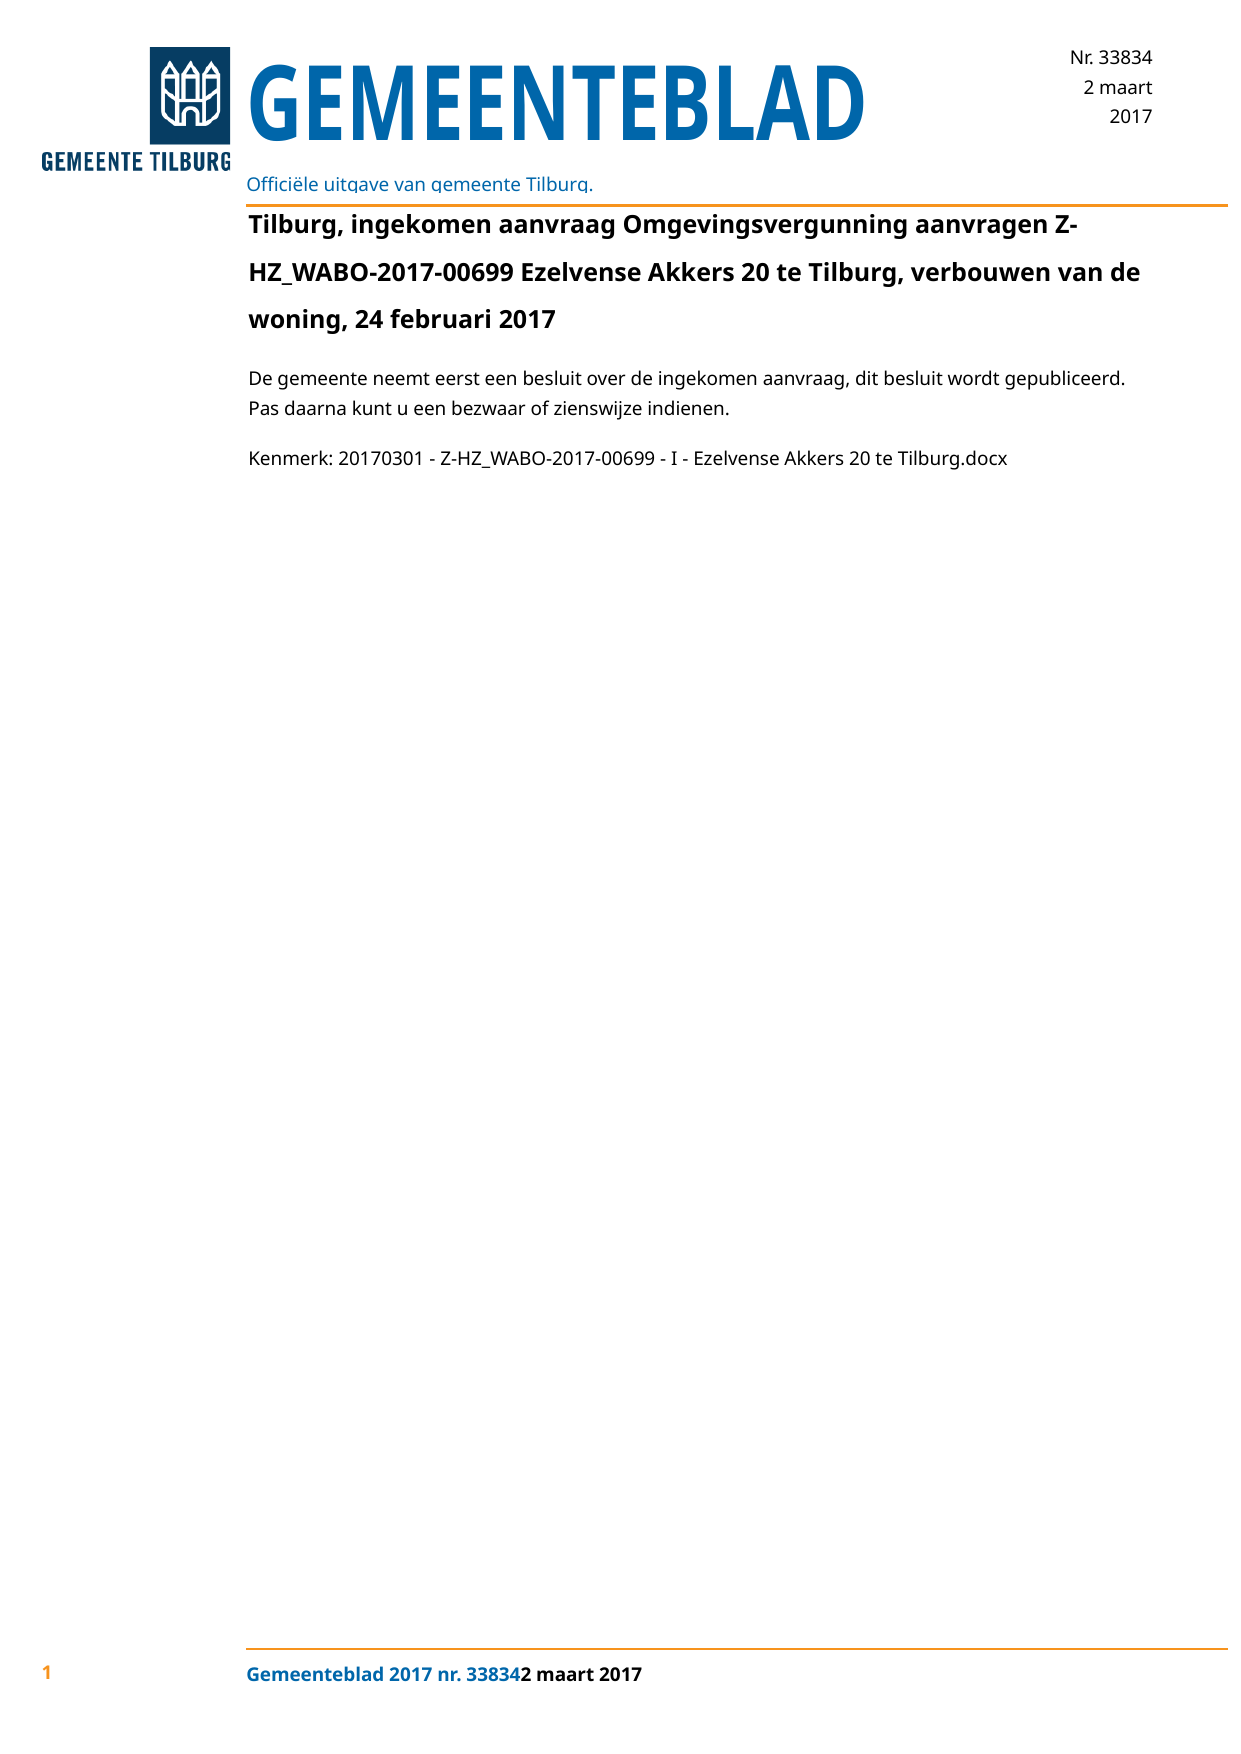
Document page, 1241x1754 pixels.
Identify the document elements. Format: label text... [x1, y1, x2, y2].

text Kenmerk: 20170301 - Z-HZ_WABO-2017-00699 - I - Ezelvense Akkers 20 te Tilburg.docx [248, 446, 1152, 471]
picture [41, 47, 231, 172]
text De gemeente neemt eerst een besluit over de ingekomen aanvraag, dit besluit wordt gepubliceerd. Pas daarna kunt u een bezwaar of zienswijze indienen. [248, 366, 1152, 421]
text Tilburg, ingekomen aanvraag Omgevingsvergunning aanvragen Z-HZ_WABO-2017-00699 Ezelvense Akkers 20 te Tilburg, verbouwen van de woning, 24 februari 2017 [248, 207, 1152, 336]
